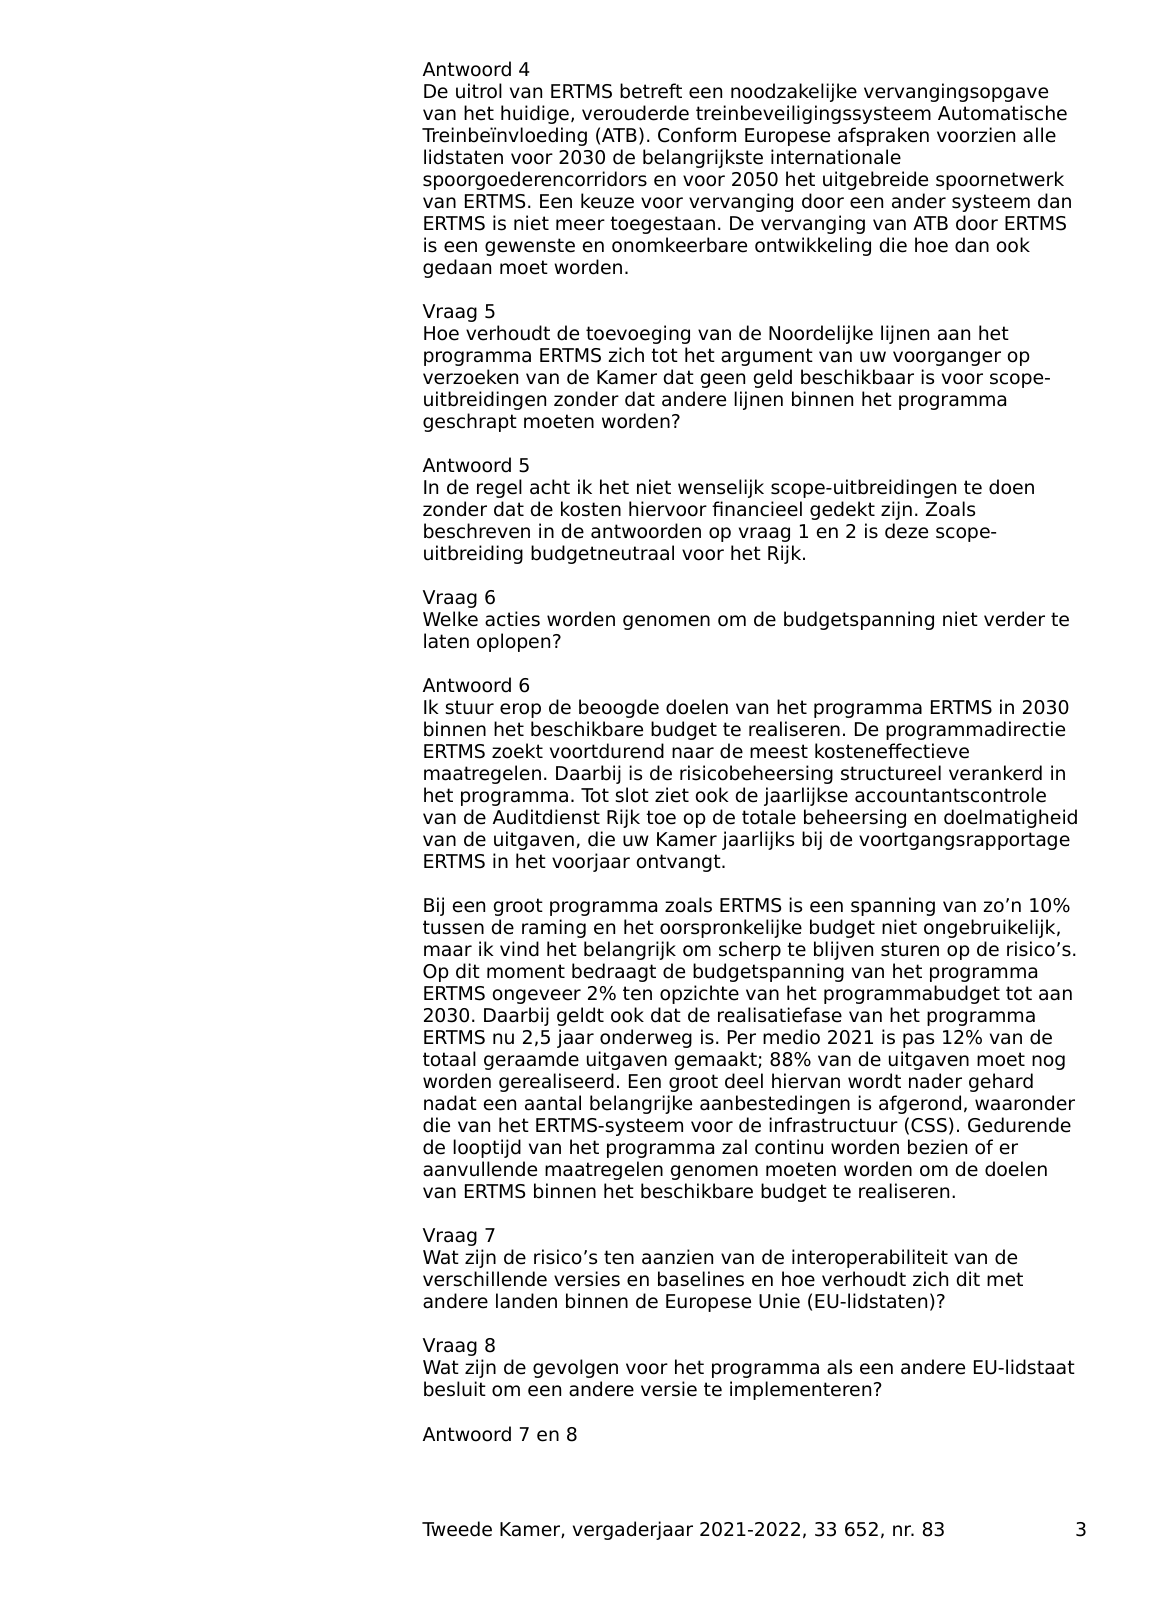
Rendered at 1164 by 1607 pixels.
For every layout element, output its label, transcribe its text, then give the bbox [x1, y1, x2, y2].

text Wat zijn de risico’s ten aanzien van de interoperabiliteit van de verschillende versies en baselines en hoe verhoudt zich dit met andere landen binnen de Europese Unie (EU-lidstaten)? [422, 1247, 1087, 1313]
text Vraag 5 [422, 301, 1087, 323]
text In de regel acht ik het niet wenselijk scope-uitbreidingen te doen zonder dat de kosten hiervoor financieel gedekt zijn. Zoals beschreven in de antwoorden op vraag 1 en 2 is deze scope-uitbreiding budgetneutraal voor het Rijk. [422, 477, 1087, 565]
text Welke acties worden genomen om de budgetspanning niet verder te laten oplopen? [422, 609, 1087, 653]
text Antwoord 5 [422, 455, 1087, 477]
text Wat zijn de gevolgen voor het programma als een andere EU-lidstaat besluit om een andere versie te implementeren? [422, 1357, 1087, 1401]
text Antwoord 6 [422, 675, 1087, 697]
text Ik stuur erop de beoogde doelen van het programma ERTMS in 2030 binnen het beschikbare budget te realiseren. De programmadirectie ERTMS zoekt voortdurend naar de meest kosteneffectieve maatregelen. Daarbij is de risicobeheersing structureel verankerd in het programma. Tot slot ziet ook de jaarlijkse accountantscontrole van de Auditdienst Rijk toe op de totale beheersing en doelmatigheid van de uitgaven, die uw Kamer jaarlijks bij de voortgangsrapportage ERTMS in het voorjaar ontvangt. [422, 697, 1087, 873]
text Hoe verhoudt de toevoeging van de Noordelijke lijnen aan het programma ERTMS zich tot het argument van uw voorganger op verzoeken van de Kamer dat geen geld beschikbaar is voor scope-uitbreidingen zonder dat andere lijnen binnen het programma geschrapt moeten worden? [422, 323, 1087, 433]
text De uitrol van ERTMS betreft een noodzakelijke vervangingsopgave van het huidige, verouderde treinbeveiligingssysteem Automatische Treinbeïnvloeding (ATB). Conform Europese afspraken voorzien alle lidstaten voor 2030 de belangrijkste internationale spoorgoederencorridors en voor 2050 het uitgebreide spoornetwerk van ERTMS. Een keuze voor vervanging door een ander systeem dan ERTMS is niet meer toegestaan. De vervanging van ATB door ERTMS is een gewenste en onomkeerbare ontwikkeling die hoe dan ook gedaan moet worden. [422, 81, 1087, 279]
text Antwoord 7 en 8 [422, 1423, 1087, 1445]
text Vraag 6 [422, 587, 1087, 609]
text Bij een groot programma zoals ERTMS is een spanning van zo’n 10% tussen de raming en het oorspronkelijke budget niet ongebruikelijk, maar ik vind het belangrijk om scherp te blijven sturen op de risico’s. Op dit moment bedraagt de budgetspanning van het programma ERTMS ongeveer 2% ten opzichte van het programmabudget tot aan 2030. Daarbij geldt ook dat de realisatiefase van het programma ERTMS nu 2,5 jaar onderweg is. Per medio 2021 is pas 12% van de totaal geraamde uitgaven gemaakt; 88% van de uitgaven moet nog worden gerealiseerd. Een groot deel hiervan wordt nader gehard nadat een aantal belangrijke aanbestedingen is afgerond, waaronder die van het ERTMS-systeem voor de infrastructuur (CSS). Gedurende de looptijd van het programma zal continu worden bezien of er aanvullende maatregelen genomen moeten worden om de doelen van ERTMS binnen het beschikbare budget te realiseren. [422, 895, 1087, 1203]
text Vraag 7 [422, 1225, 1087, 1247]
text Vraag 8 [422, 1335, 1087, 1357]
text Antwoord 4 [422, 59, 1087, 81]
